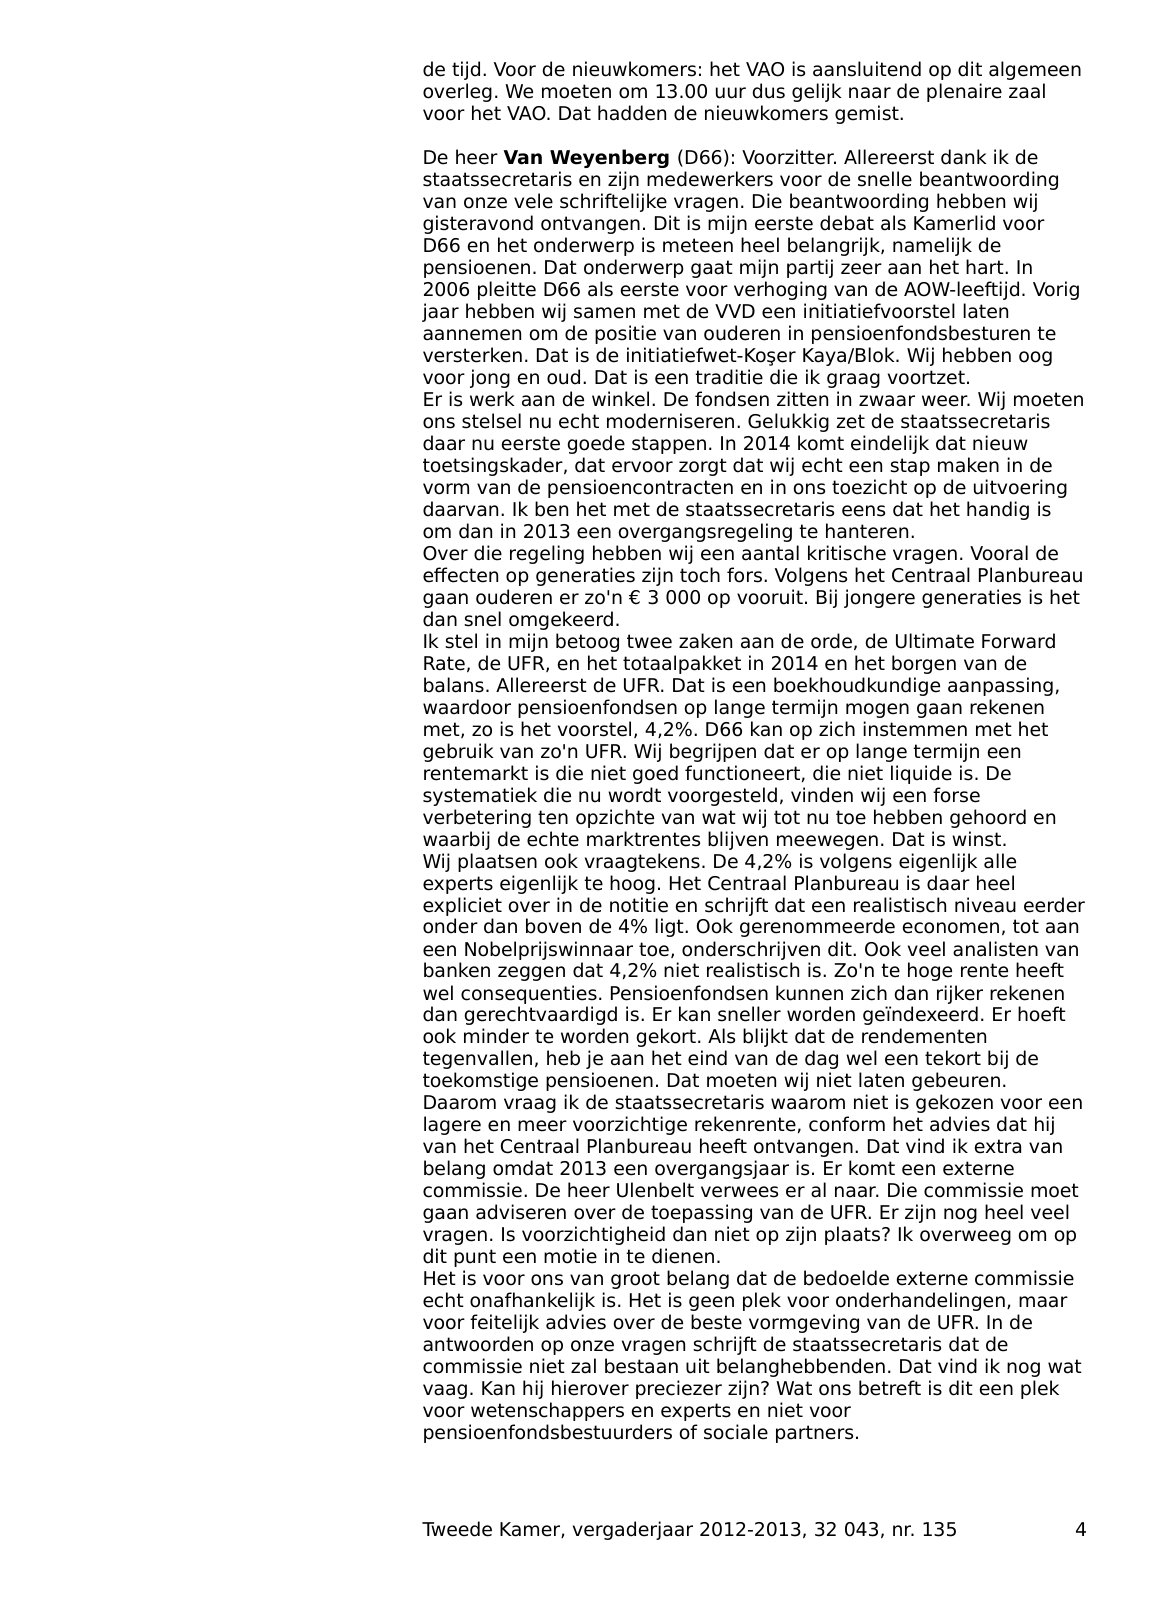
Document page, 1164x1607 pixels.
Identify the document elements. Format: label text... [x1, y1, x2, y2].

text Wij plaatsen ook vraagtekens. De 4,2% is volgens eigenlijk alle experts eigenlijk te hoog. Het Centraal Planbureau is daar heel expliciet over in de notitie en schrijft dat een realistisch niveau eerder onder dan boven de 4% ligt. Ook gerenommeerde economen, tot aan een Nobelprijswinnaar toe, onderschrijven dit. Ook veel analisten van banken zeggen dat 4,2% niet realistisch is. Zo'n te hoge rente heeft wel consequenties. Pensioenfondsen kunnen zich dan rijker rekenen dan gerechtvaardigd is. Er kan sneller worden geïndexeerd. Er hoeft ook minder te worden gekort. Als blijkt dat de rendementen tegenvallen, heb je aan het eind van de dag wel een tekort bij de toekomstige pensioenen. Dat moeten wij niet laten gebeuren. [422, 851, 1087, 1092]
text de tijd. Voor de nieuwkomers: het VAO is aansluitend op dit algemeen overleg. We moeten om 13.00 uur dus gelijk naar de plenaire zaal voor het VAO. Dat hadden de nieuwkomers gemist. [422, 59, 1087, 125]
text Het is voor ons van groot belang dat de bedoelde externe commissie echt onafhankelijk is. Het is geen plek voor onderhandelingen, maar voor feitelijk advies over de beste vormgeving van de UFR. In de antwoorden op onze vragen schrijft de staatssecretaris dat de commissie niet zal bestaan uit belanghebbenden. Dat vind ik nog wat vaag. Kan hij hierover preciezer zijn? Wat ons betreft is dit een plek voor wetenschappers en experts en niet voor pensioenfondsbestuurders of sociale partners. [422, 1268, 1087, 1444]
text Er is werk aan de winkel. De fondsen zitten in zwaar weer. Wij moeten ons stelsel nu echt moderniseren. Gelukkig zet de staatssecretaris daar nu eerste goede stappen. In 2014 komt eindelijk dat nieuw toetsingskader, dat ervoor zorgt dat wij echt een stap maken in de vorm van de pensioencontracten en in ons toezicht op de uitvoering daarvan. Ik ben het met de staatssecretaris eens dat het handig is om dan in 2013 een overgangsregeling te hanteren. [422, 389, 1087, 543]
text Daarom vraag ik de staatssecretaris waarom niet is gekozen voor een lagere en meer voorzichtige rekenrente, conform het advies dat hij van het Centraal Planbureau heeft ontvangen. Dat vind ik extra van belang omdat 2013 een overgangsjaar is. Er komt een externe commissie. De heer Ulenbelt verwees er al naar. Die commissie moet gaan adviseren over de toepassing van de UFR. Er zijn nog heel veel vragen. Is voorzichtigheid dan niet op zijn plaats? Ik overweeg om op dit punt een motie in te dienen. [422, 1092, 1087, 1268]
text De heer Van Weyenberg (D66): Voorzitter. Allereerst dank ik de staatssecretaris en zijn medewerkers voor de snelle beantwoording van onze vele schriftelijke vragen. Die beantwoording hebben wij gisteravond ontvangen. Dit is mijn eerste debat als Kamerlid voor D66 en het onderwerp is meteen heel belangrijk, namelijk de pensioenen. Dat onderwerp gaat mijn partij zeer aan het hart. In 2006 pleitte D66 als eerste voor verhoging van de AOW-leeftijd. Vorig jaar hebben wij samen met de VVD een initiatiefvoorstel laten aannemen om de positie van ouderen in pensioenfondsbesturen te versterken. Dat is de initiatiefwet-Koşer Kaya/Blok. Wij hebben oog voor jong en oud. Dat is een traditie die ik graag voortzet. [422, 147, 1087, 389]
text Ik stel in mijn betoog twee zaken aan de orde, de Ultimate Forward Rate, de UFR, en het totaalpakket in 2014 en het borgen van de balans. Allereerst de UFR. Dat is een boekhoudkundige aanpassing, waardoor pensioenfondsen op lange termijn mogen gaan rekenen met, zo is het voorstel, 4,2%. D66 kan op zich instemmen met het gebruik van zo'n UFR. Wij begrijpen dat er op lange termijn een rentemarkt is die niet goed functioneert, die niet liquide is. De systematiek die nu wordt voorgesteld, vinden wij een forse verbetering ten opzichte van wat wij tot nu toe hebben gehoord en waarbij de echte marktrentes blijven meewegen. Dat is winst. [422, 631, 1087, 851]
text Over die regeling hebben wij een aantal kritische vragen. Vooral de effecten op generaties zijn toch fors. Volgens het Centraal Planbureau gaan ouderen er zo'n € 3 000 op vooruit. Bij jongere generaties is het dan snel omgekeerd. [422, 543, 1087, 631]
